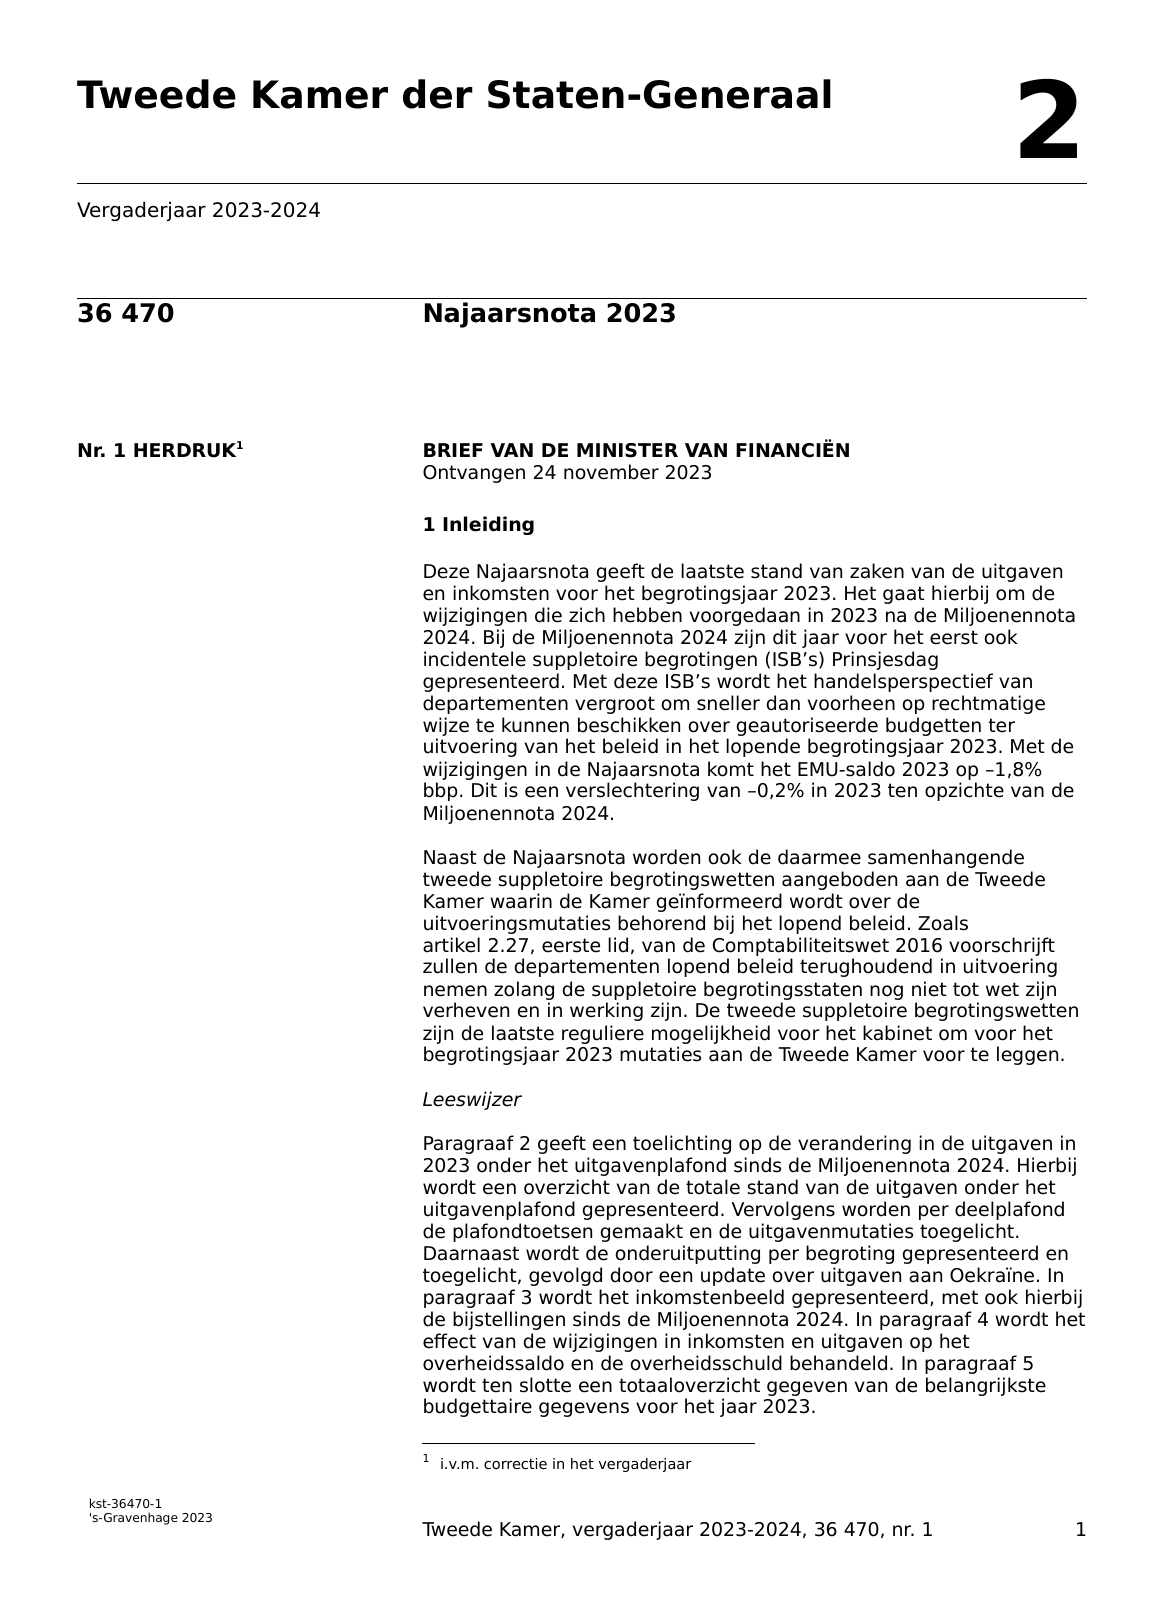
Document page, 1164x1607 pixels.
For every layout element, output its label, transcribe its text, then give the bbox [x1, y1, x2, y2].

text Deze Najaarsnota geeft de laatste stand van zaken van de uitgaven en inkomsten voor het begrotingsjaar 2023. Het gaat hierbij om de wijzigingen die zich hebben voorgedaan in 2023 na de Miljoenennota 2024. Bij de Miljoenennota 2024 zijn dit jaar voor het eerst ook incidentele suppletoire begrotingen (ISB’s) Prinsjesdag gepresenteerd. Met deze ISB’s wordt het handelsperspectief van departementen vergroot om sneller dan voorheen op rechtmatige wijze te kunnen beschikken over geautoriseerde budgetten ter uitvoering van het beleid in het lopende begrotingsjaar 2023. Met de wijzigingen in de Najaarsnota komt het EMU-saldo 2023 op –1,8% bbp. Dit is een verslechtering van –0,2% in 2023 ten opzichte van de Miljoenennota 2024. [422, 561, 1087, 824]
table_header 2 [886, 59, 1087, 183]
text i.v.m. correctie in het vergaderjaar [422, 1452, 1087, 1474]
text 's-Gravenhage 2023 [88, 1511, 323, 1525]
subtitle 1 Inleiding [422, 514, 1087, 536]
subtitle 36 470 Najaarsnota 2023 [77, 299, 1087, 329]
subtitle Leeswijzer [422, 1088, 1087, 1111]
subtitle Nr. 1 HERDRUK BRIEF VAN DE MINISTER VAN FINANCIËN [77, 440, 1087, 462]
text Ontvangen 24 november 2023 [422, 462, 1087, 484]
text Naast de Najaarsnota worden ook de daarmee samenhangende tweede suppletoire begrotingswetten aangeboden aan de Tweede Kamer waarin de Kamer geïnformeerd wordt over de uitvoeringsmutaties behorend bij het lopend beleid. Zoals artikel 2.27, eerste lid, van de Comptabiliteitswet 2016 voorschrijft zullen de departementen lopend beleid terughoudend in uitvoering nemen zolang de suppletoire begrotingsstaten nog niet tot wet zijn verheven en in werking zijn. De tweede suppletoire begrotingswetten zijn de laatste reguliere mogelijkheid voor het kabinet om voor het begrotingsjaar 2023 mutaties aan de Tweede Kamer voor te leggen. [422, 847, 1087, 1066]
text kst-36470-1 [88, 1497, 323, 1511]
table_cell Vergaderjaar 2023-2024 [77, 184, 1087, 298]
table_header Tweede Kamer der Staten-Generaal [77, 59, 886, 183]
text Paragraaf 2 geeft een toelichting op de verandering in de uitgaven in 2023 onder het uitgavenplafond sinds de Miljoenennota 2024. Hierbij wordt een overzicht van de totale stand van de uitgaven onder het uitgavenplafond gepresenteerd. Vervolgens worden per deelplafond de plafondtoetsen gemaakt en de uitgavenmutaties toegelicht. Daarnaast wordt de onderuitputting per begroting gepresenteerd en toegelicht, gevolgd door een update over uitgaven aan Oekraïne. In paragraaf 3 wordt het inkomstenbeeld gepresenteerd, met ook hierbij de bijstellingen sinds de Miljoenennota 2024. In paragraaf 4 wordt het effect van de wijzigingen in inkomsten en uitgaven op het overheidssaldo en de overheidsschuld behandeld. In paragraaf 5 wordt ten slotte een totaaloverzicht gegeven van de belangrijkste budgettaire gegevens voor het jaar 2023. [422, 1133, 1087, 1418]
